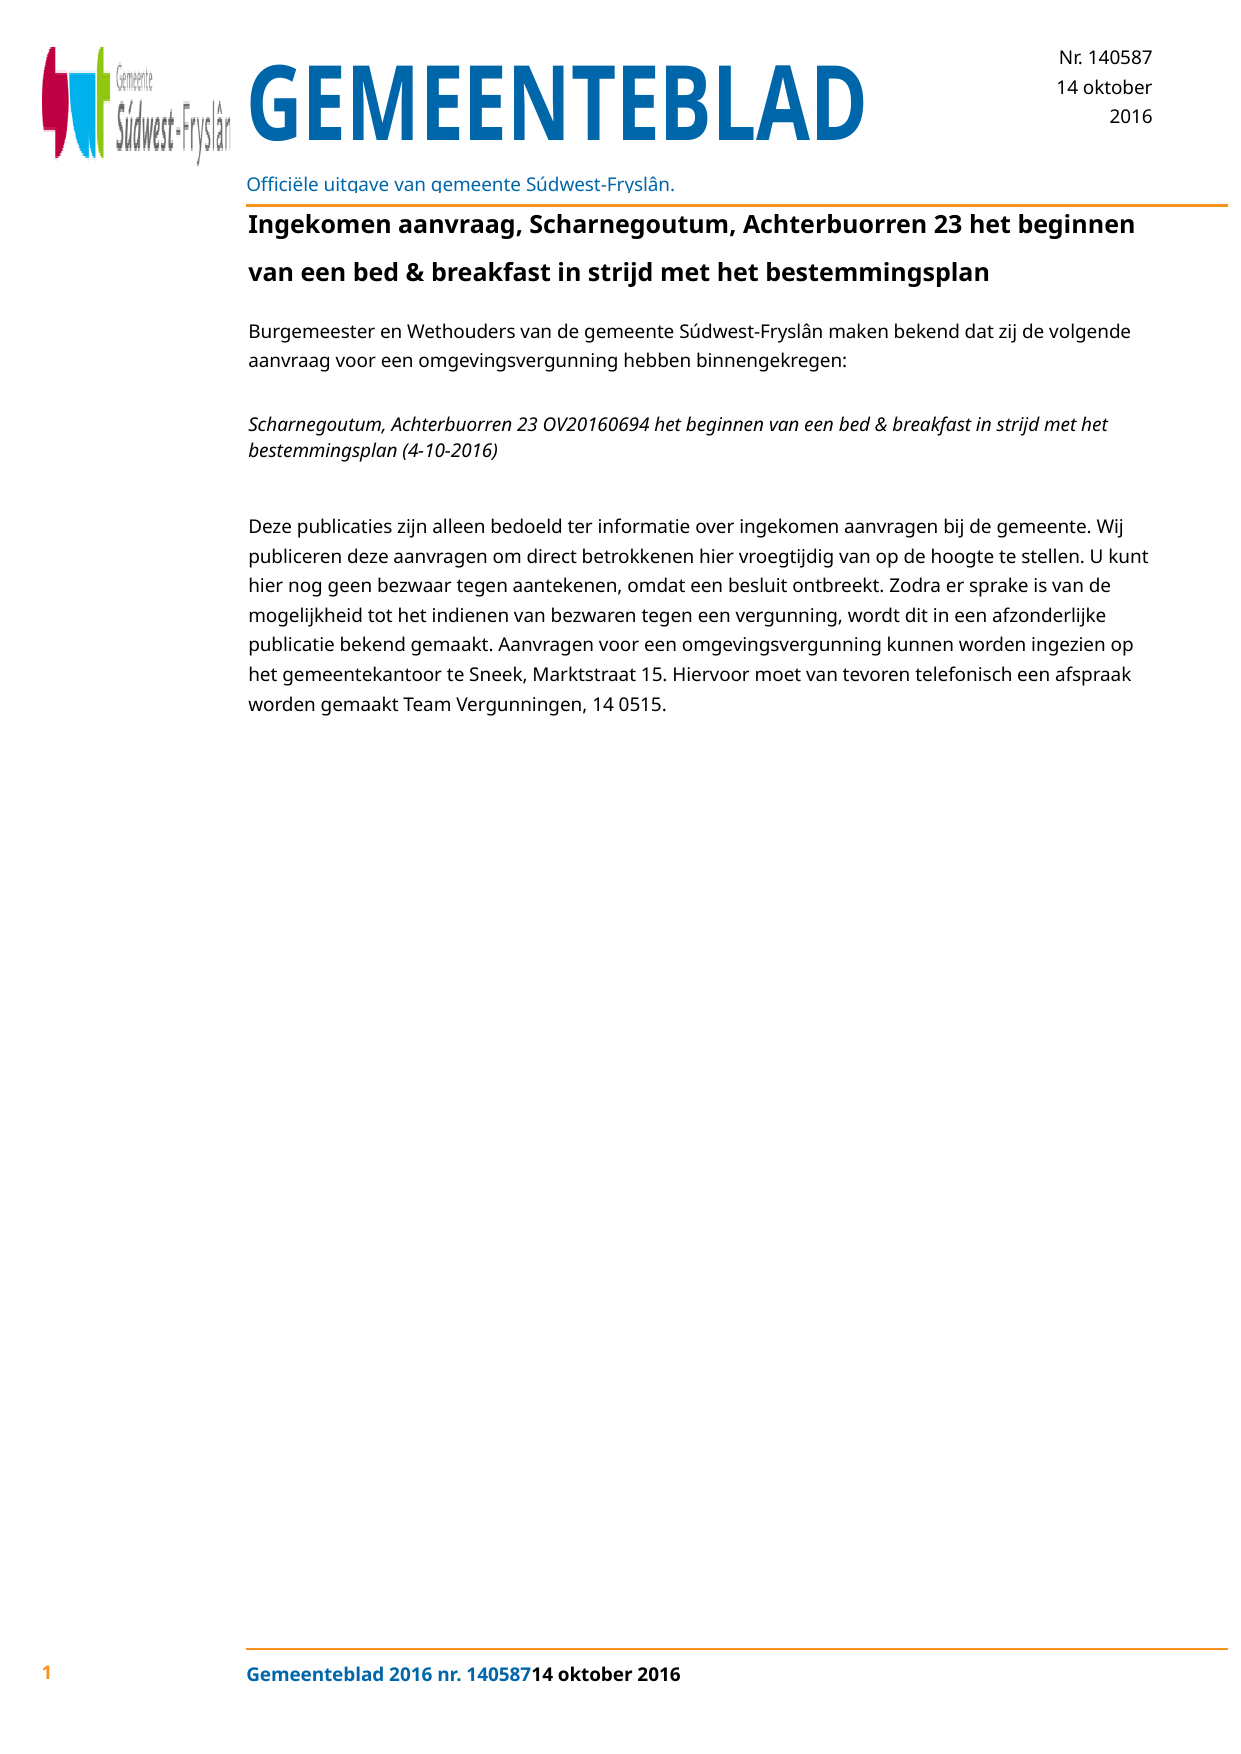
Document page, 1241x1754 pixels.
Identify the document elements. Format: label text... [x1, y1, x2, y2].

text Scharnegoutum, Achterbuorren 23 OV20160694 het beginnen van een bed & breakfast in strijd met het bestemmingsplan (4-10-2016) [248, 411, 1152, 463]
text Ingekomen aanvraag, Scharnegoutum, Achterbuorren 23 het beginnen van een bed & breakfast in strijd met het bestemmingsplan [248, 207, 1152, 288]
text Deze publicaties zijn alleen bedoeld ter informatie over ingekomen aanvragen bij de gemeente. Wij publiceren deze aanvragen om direct betrokkenen hier vroegtijdig van op de hoogte te stellen. U kunt hier nog geen bezwaar tegen aantekenen, omdat een besluit ontbreekt. Zodra er sprake is van de mogelijkheid tot het indienen van bezwaren tegen een vergunning, wordt dit in een afzonderlijke publicatie bekend gemaakt. Aanvragen voor een omgevingsvergunning kunnen worden ingezien op het gemeentekantoor te Sneek, Marktstraat 15. Hiervoor moet van tevoren telefonisch een afspraak worden gemaakt Team Vergunningen, 14 0515. [248, 513, 1152, 717]
picture [41, 47, 231, 172]
text Burgemeester en Wethouders van de gemeente Súdwest-Fryslân maken bekend dat zij de volgende aanvraag voor een omgevingsvergunning hebben binnengekregen: [248, 318, 1152, 373]
